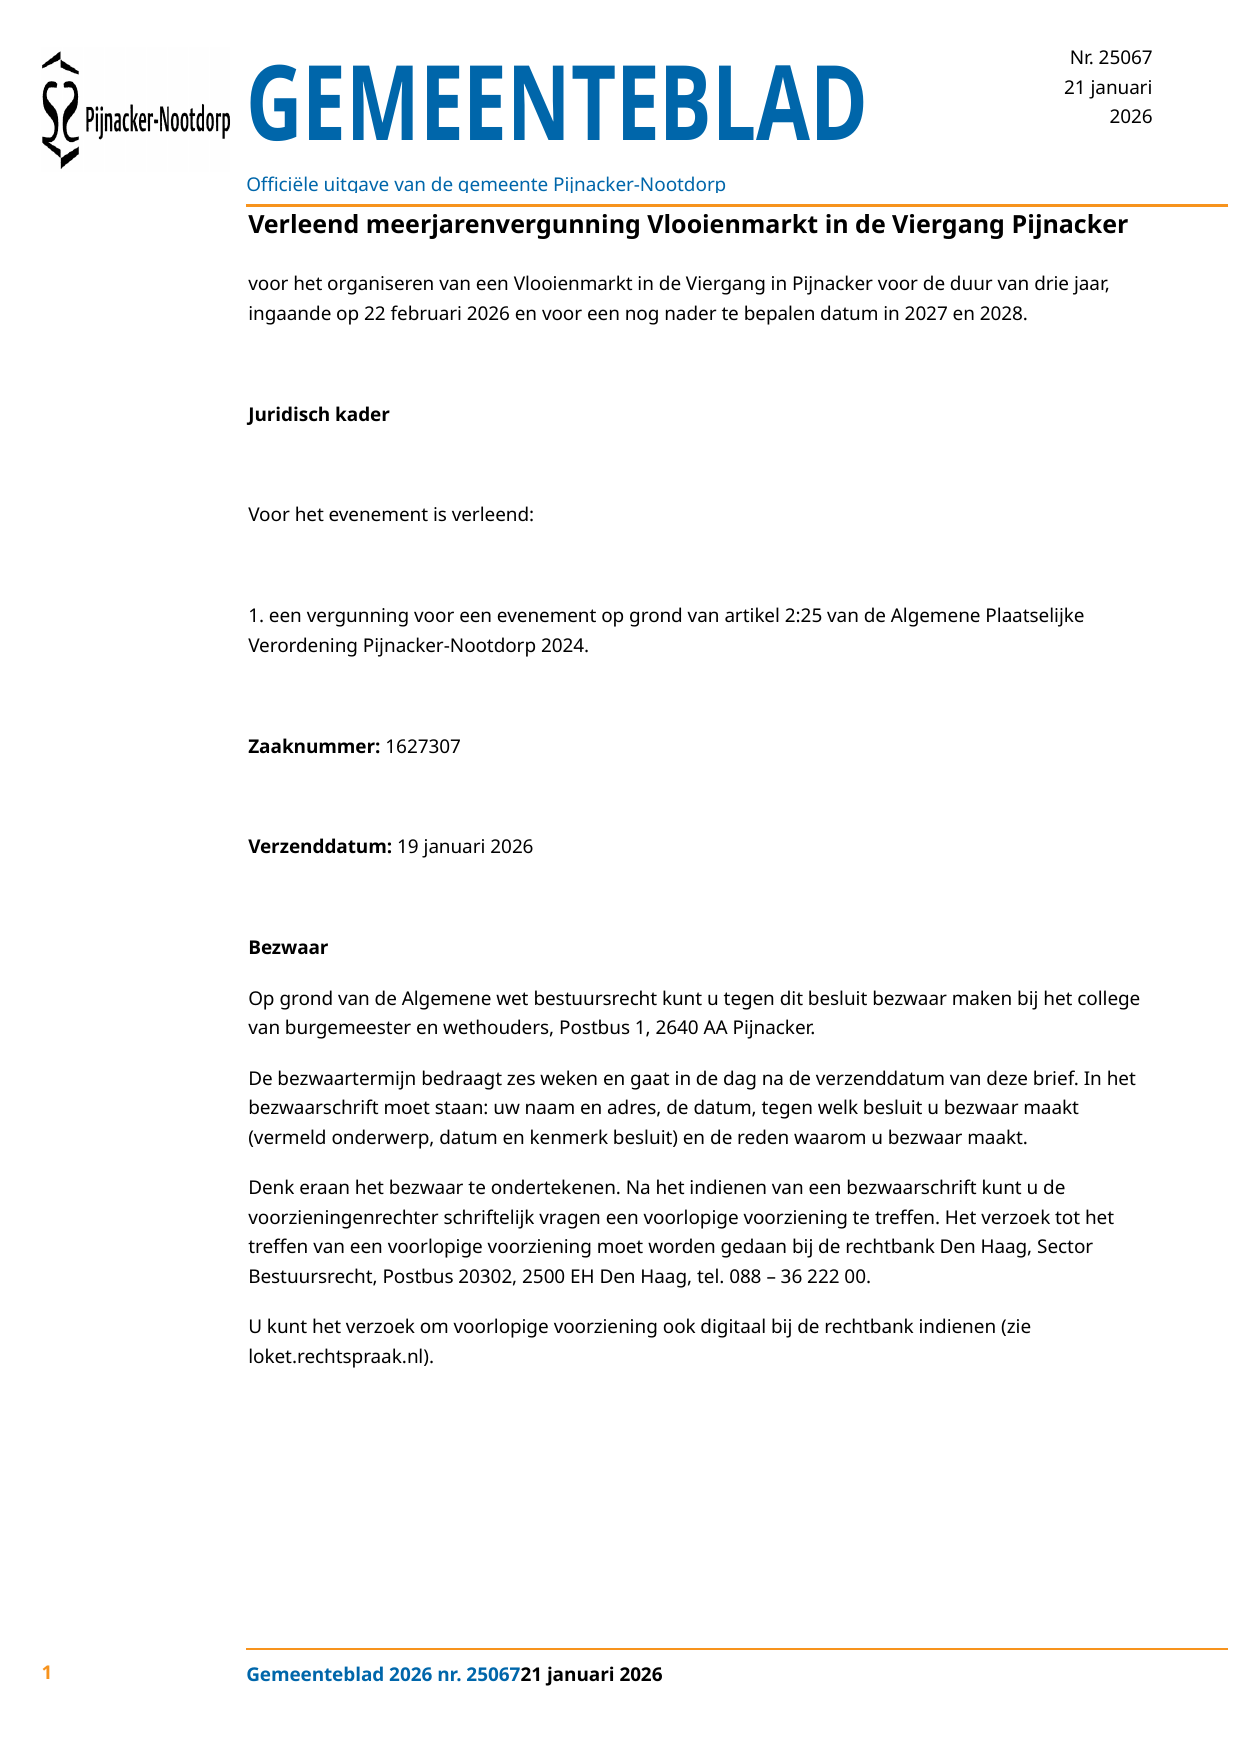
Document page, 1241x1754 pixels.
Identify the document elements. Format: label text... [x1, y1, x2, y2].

picture [41, 47, 231, 172]
text U kunt het verzoek om voorlopige voorziening ook digitaal bij de rechtbank indienen (zie loket.rechtspraak.nl). [248, 1314, 1152, 1369]
text Voor het evenement is verleend: [248, 502, 1152, 527]
text Verleend meerjarenvergunning Vlooienmarkt in de Viergang Pijnacker [248, 207, 1152, 241]
text voor het organiseren van een Vlooienmarkt in de Viergang in Pijnacker voor de duur van drie jaar, ingaande op 22 februari 2026 en voor een nog nader te bepalen datum in 2027 en 2028. [248, 270, 1152, 326]
text Bezwaar [248, 934, 1152, 960]
text Zaaknummer: 1627307 [248, 733, 1152, 758]
text Op grond van de Algemene wet bestuursrecht kunt u tegen dit besluit bezwaar maken bij het college van burgemeester en wethouders, Postbus 1, 2640 AA Pijnacker. [248, 985, 1152, 1040]
text Juridisch kader [248, 401, 1152, 426]
text De bezwaartermijn bedraagt zes weken en gaat in de dag na de verzenddatum van deze brief. In het bezwaarschrift moet staan: uw naam en adres, de datum, tegen welk besluit u bezwaar maakt (vermeld onderwerp, datum en kenmerk besluit) en de reden waarom u bezwaar maakt. [248, 1065, 1152, 1150]
text Denk eraan het bezwaar te ondertekenen. Na het indienen van een bezwaarschrift kunt u de voorzieningenrechter schriftelijk vragen een voorlopige voorziening te treffen. Het verzoek tot het treffen van een voorlopige voorziening moet worden gedaan bij de rechtbank Den Haag, Sector Bestuursrecht, Postbus 20302, 2500 EH Den Haag, tel. 088 – 36 222 00. [248, 1174, 1152, 1289]
text Verzenddatum: 19 januari 2026 [248, 834, 1152, 859]
text 1. een vergunning voor een evenement op grond van artikel 2:25 van de Algemene Plaatselijke Verordening Pijnacker-Nootdorp 2024. [248, 602, 1152, 658]
